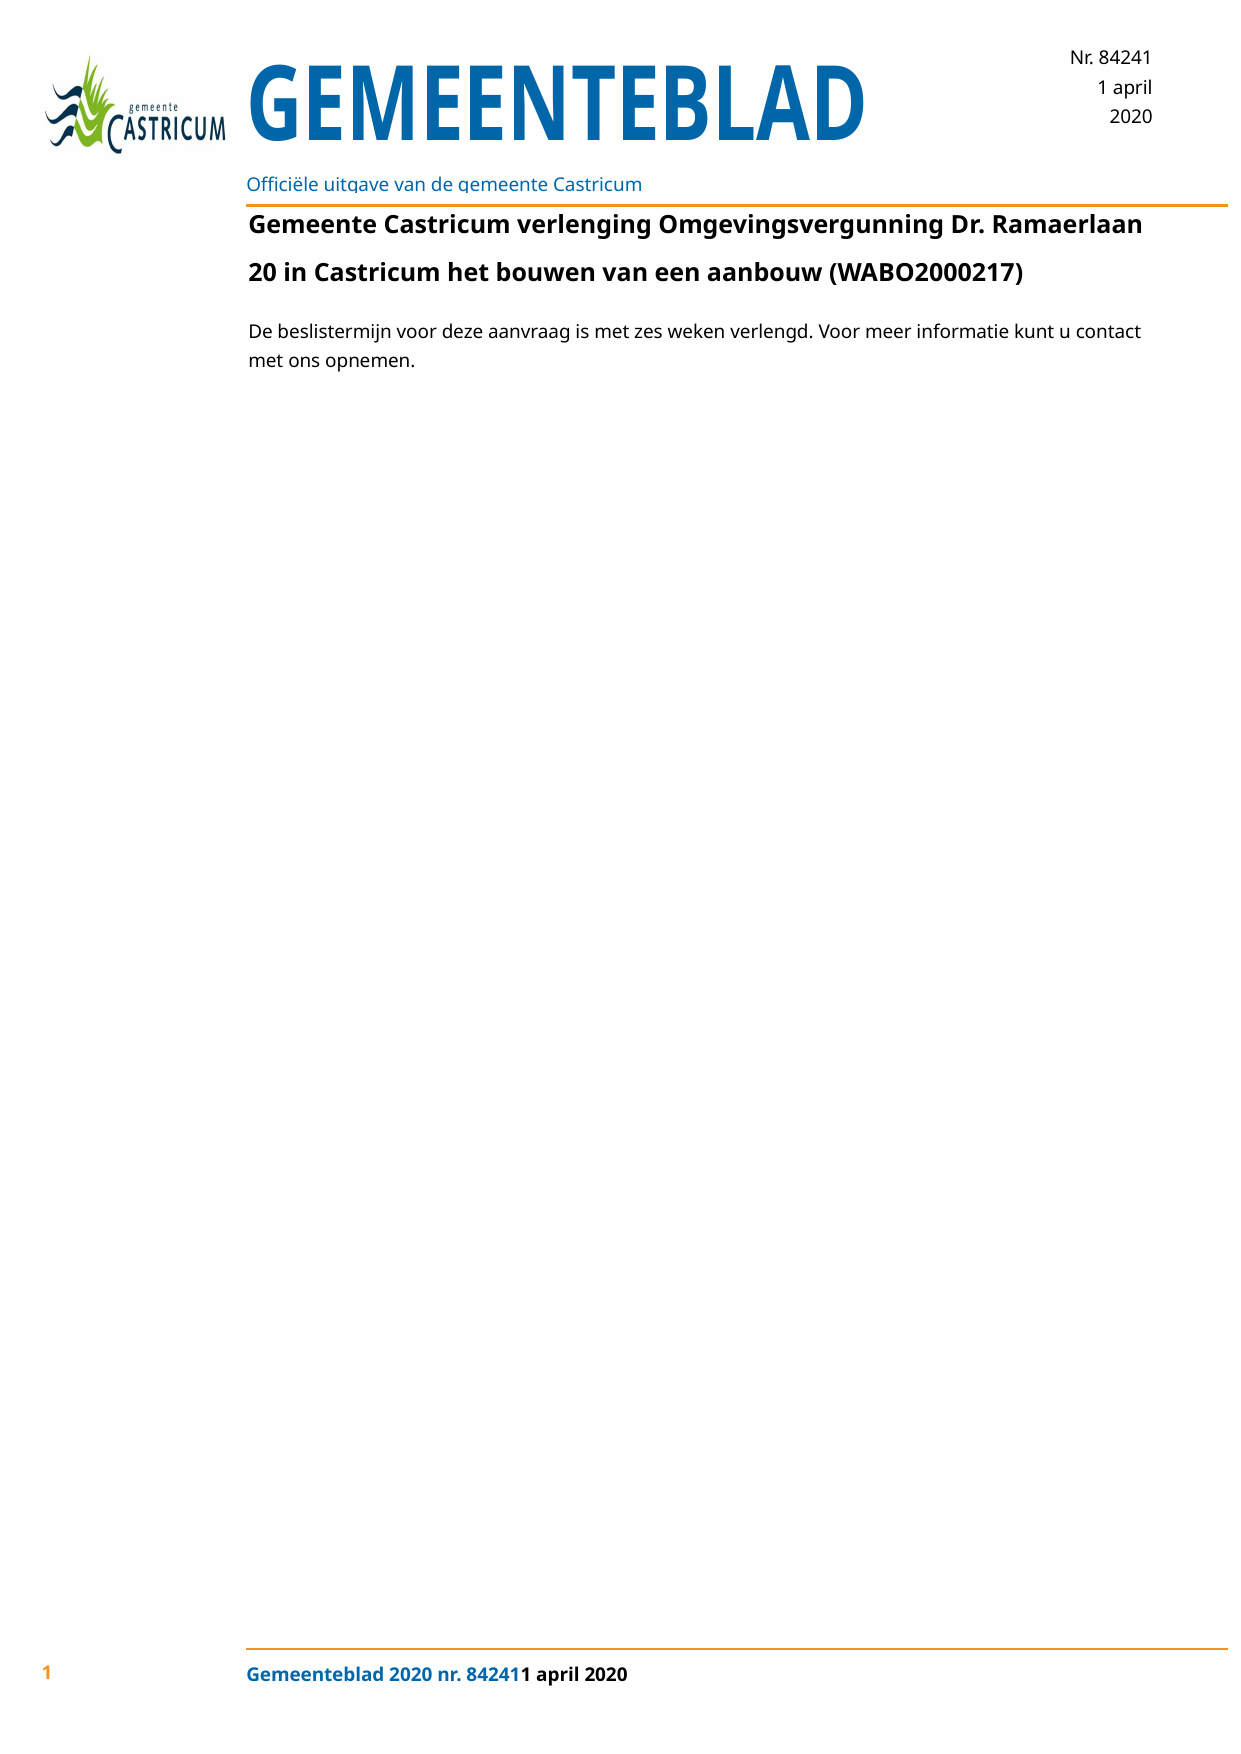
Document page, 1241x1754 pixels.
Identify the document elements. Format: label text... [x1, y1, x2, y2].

text Gemeente Castricum verlenging Omgevingsvergunning Dr. Ramaerlaan 20 in Castricum het bouwen van een aanbouw (WABO2000217) [248, 207, 1152, 288]
picture [41, 47, 231, 172]
text De beslistermijn voor deze aanvraag is met zes weken verlengd. Voor meer informatie kunt u contact met ons opnemen. [248, 318, 1152, 373]
